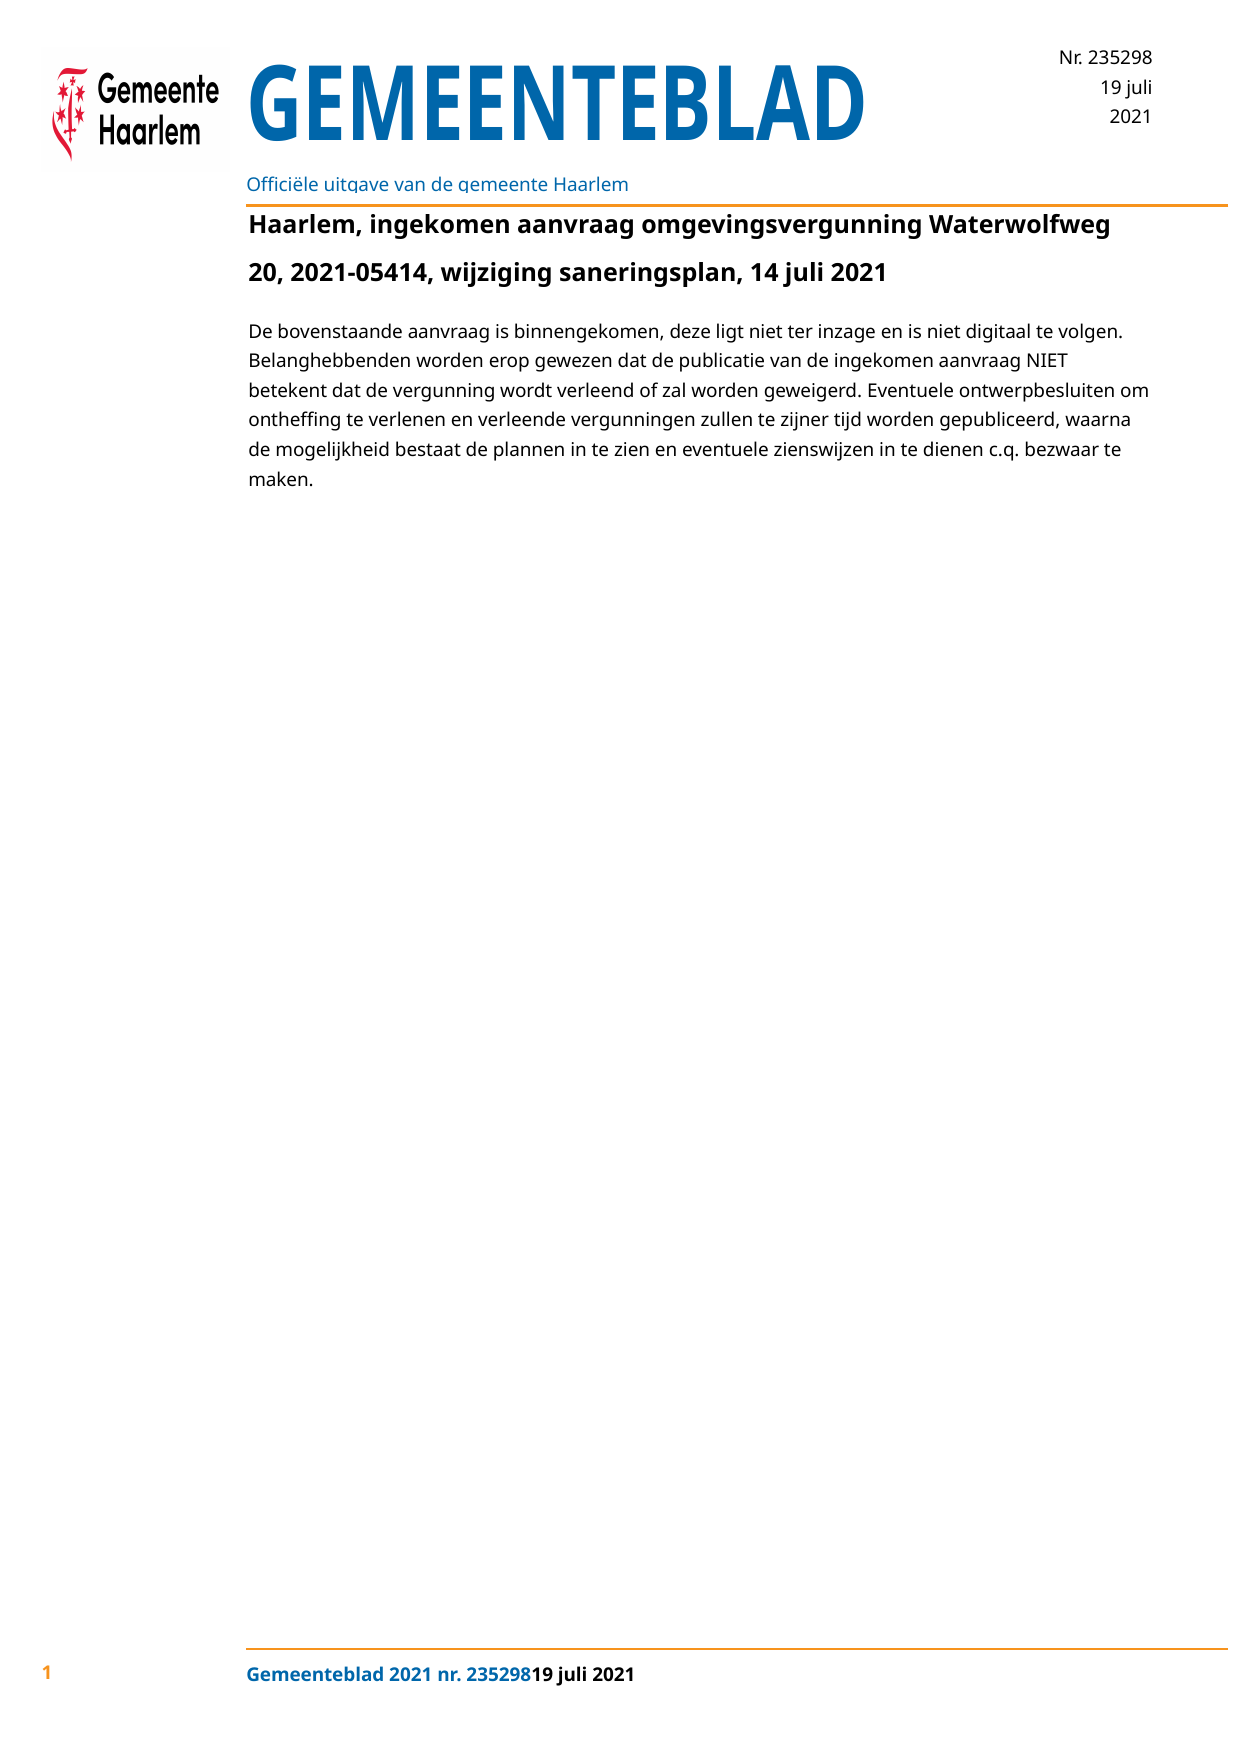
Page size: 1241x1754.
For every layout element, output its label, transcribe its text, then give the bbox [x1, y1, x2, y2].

text De bovenstaande aanvraag is binnengekomen, deze ligt niet ter inzage en is niet digitaal te volgen. Belanghebbenden worden erop gewezen dat de publicatie van de ingekomen aanvraag NIET betekent dat de vergunning wordt verleend of zal worden geweigerd. Eventuele ontwerpbesluiten om ontheffing te verlenen en verleende vergunningen zullen te zijner tijd worden gepubliceerd, waarna de mogelijkheid bestaat de plannen in te zien en eventuele zienswijzen in te dienen c.q. bezwaar te maken. [248, 318, 1152, 492]
picture [41, 47, 231, 172]
text Haarlem, ingekomen aanvraag omgevingsvergunning Waterwolfweg 20, 2021-05414, wijziging saneringsplan, 14 juli 2021 [248, 207, 1152, 288]
